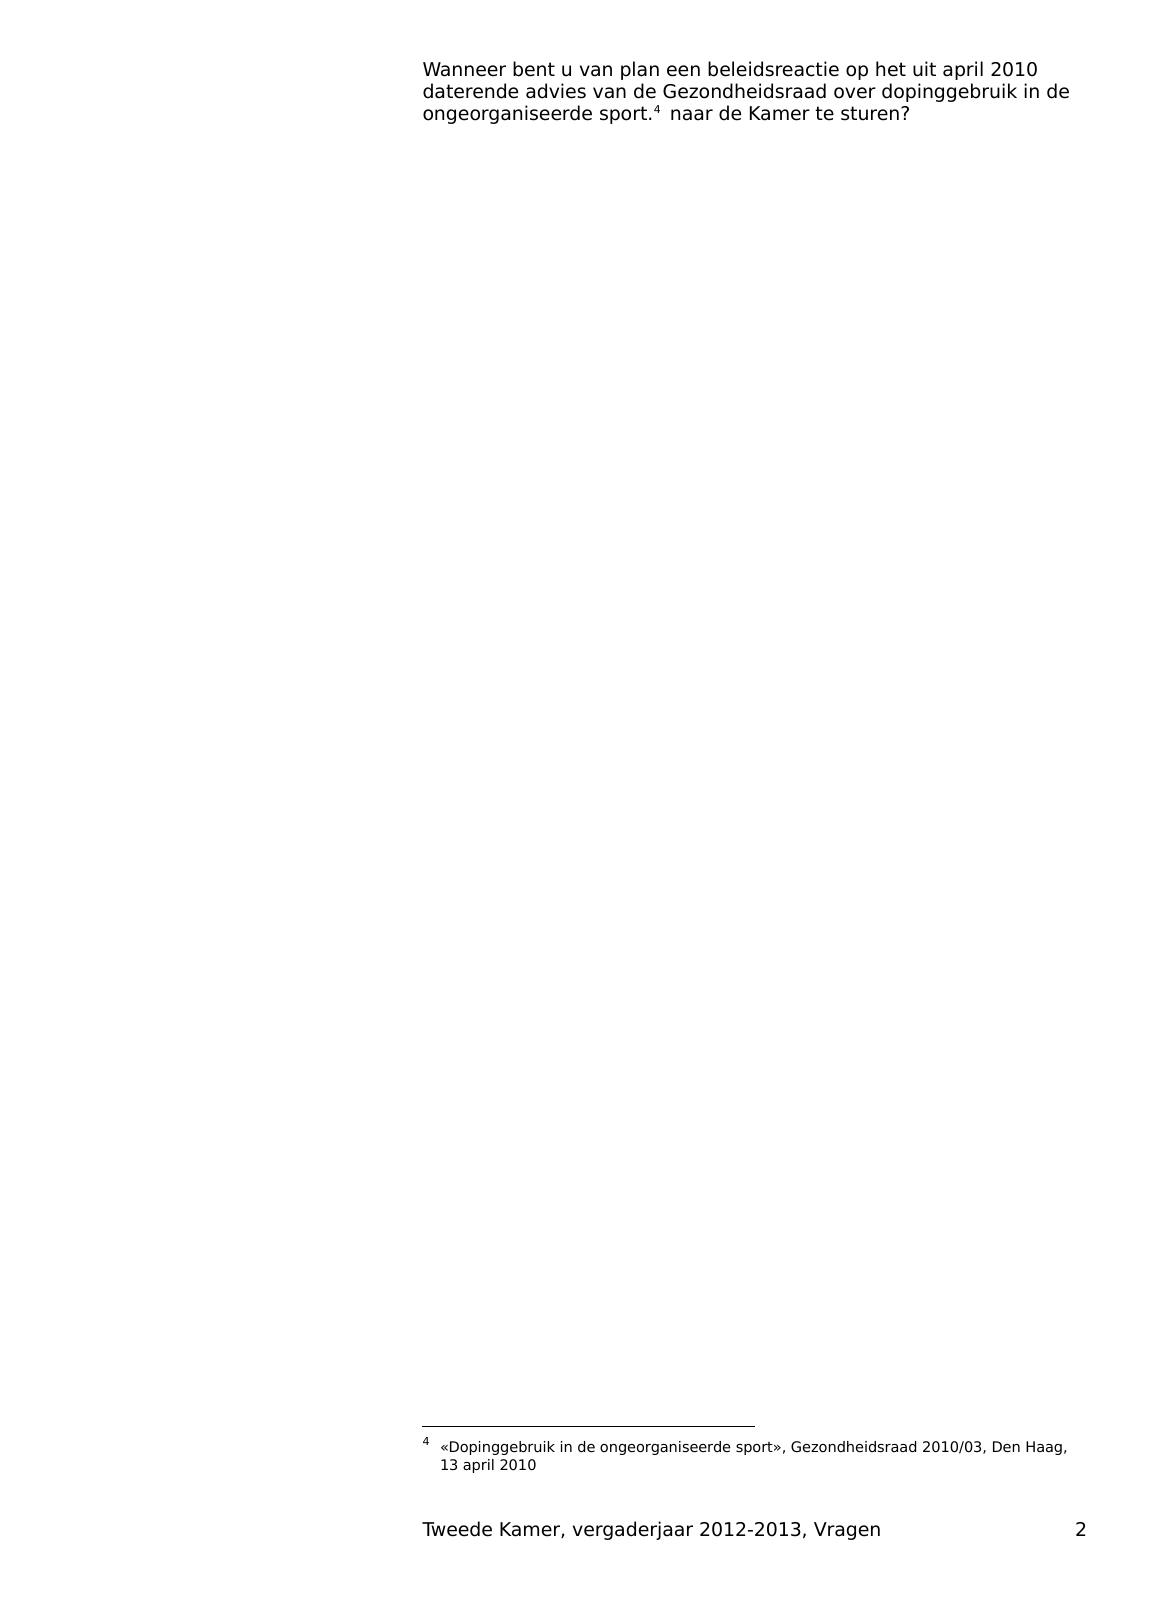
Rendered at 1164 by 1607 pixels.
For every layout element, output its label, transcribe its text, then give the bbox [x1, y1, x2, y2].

text Wanneer bent u van plan een beleidsreactie op het uit april 2010 daterende advies van de Gezondheidsraad over dopinggebruik in de ongeorganiseerde sport. naar de Kamer te sturen? [422, 59, 1087, 125]
text «Dopinggebruik in de ongeorganiseerde sport», Gezondheidsraad 2010/03, Den Haag, 13 april 2010 [422, 1435, 1087, 1474]
